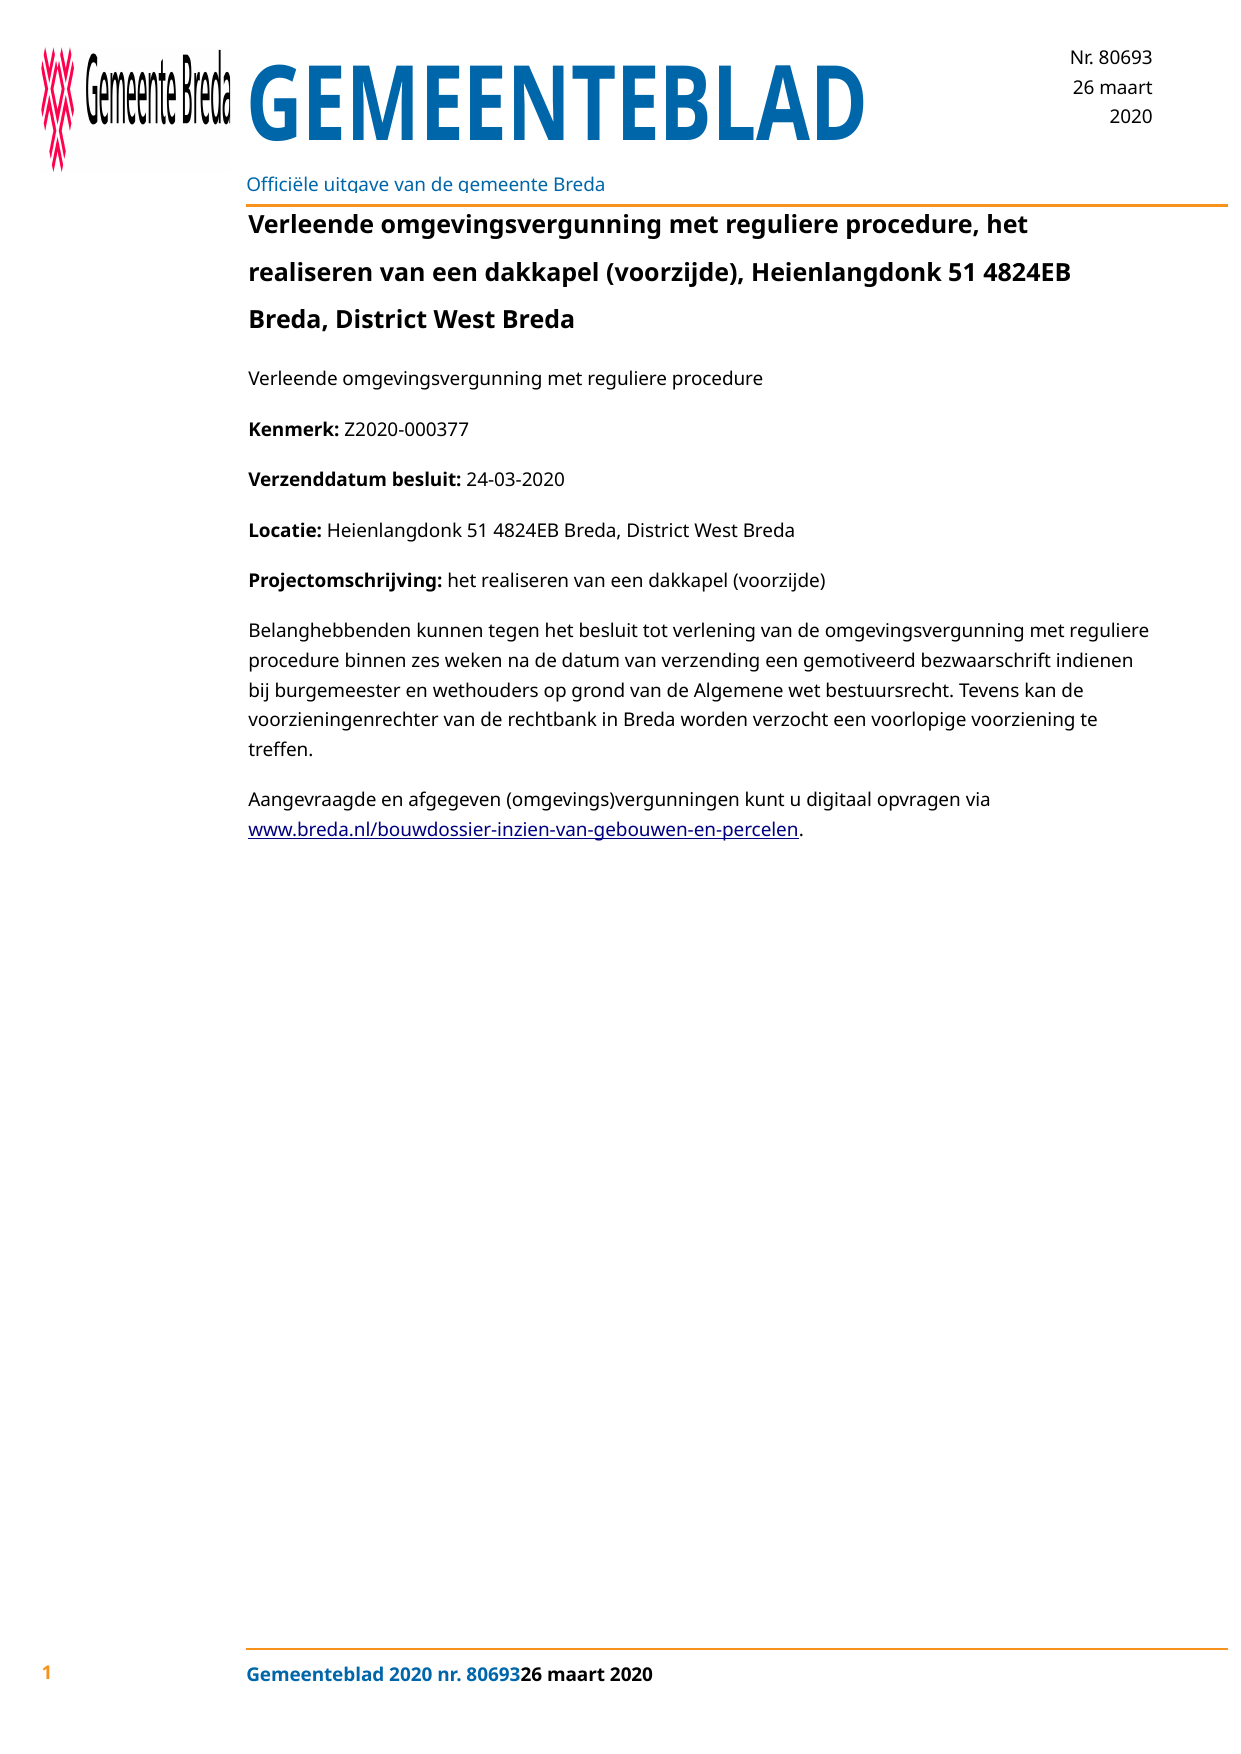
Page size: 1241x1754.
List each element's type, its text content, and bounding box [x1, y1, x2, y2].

text Verleende omgevingsvergunning met reguliere procedure [248, 366, 1152, 391]
picture [41, 47, 231, 172]
text Aangevraagde en afgegeven (omgevings)vergunningen kunt u digitaal opvragen via www.breda.nl/bouwdossier-inzien-van-gebouwen-en-percelen. [248, 786, 1152, 842]
text Belanghebbenden kunnen tegen het besluit tot verlening van de omgevingsvergunning met reguliere procedure binnen zes weken na de datum van verzending een gemotiveerd bezwaarschrift indienen bij burgemeester en wethouders op grond van de Algemene wet bestuursrecht. Tevens kan de voorzieningenrechter van de rechtbank in Breda worden verzocht een voorlopige voorziening te treffen. [248, 618, 1152, 762]
text Kenmerk: Z2020-000377 [248, 416, 1152, 442]
text Projectomschrijving: het realiseren van een dakkapel (voorzijde) [248, 567, 1152, 593]
text Locatie: Heienlangdonk 51 4824EB Breda, District West Breda [248, 517, 1152, 542]
text Verzenddatum besluit: 24-03-2020 [248, 466, 1152, 492]
text Verleende omgevingsvergunning met reguliere procedure, het realiseren van een dakkapel (voorzijde), Heienlangdonk 51 4824EB Breda, District West Breda [248, 207, 1152, 336]
